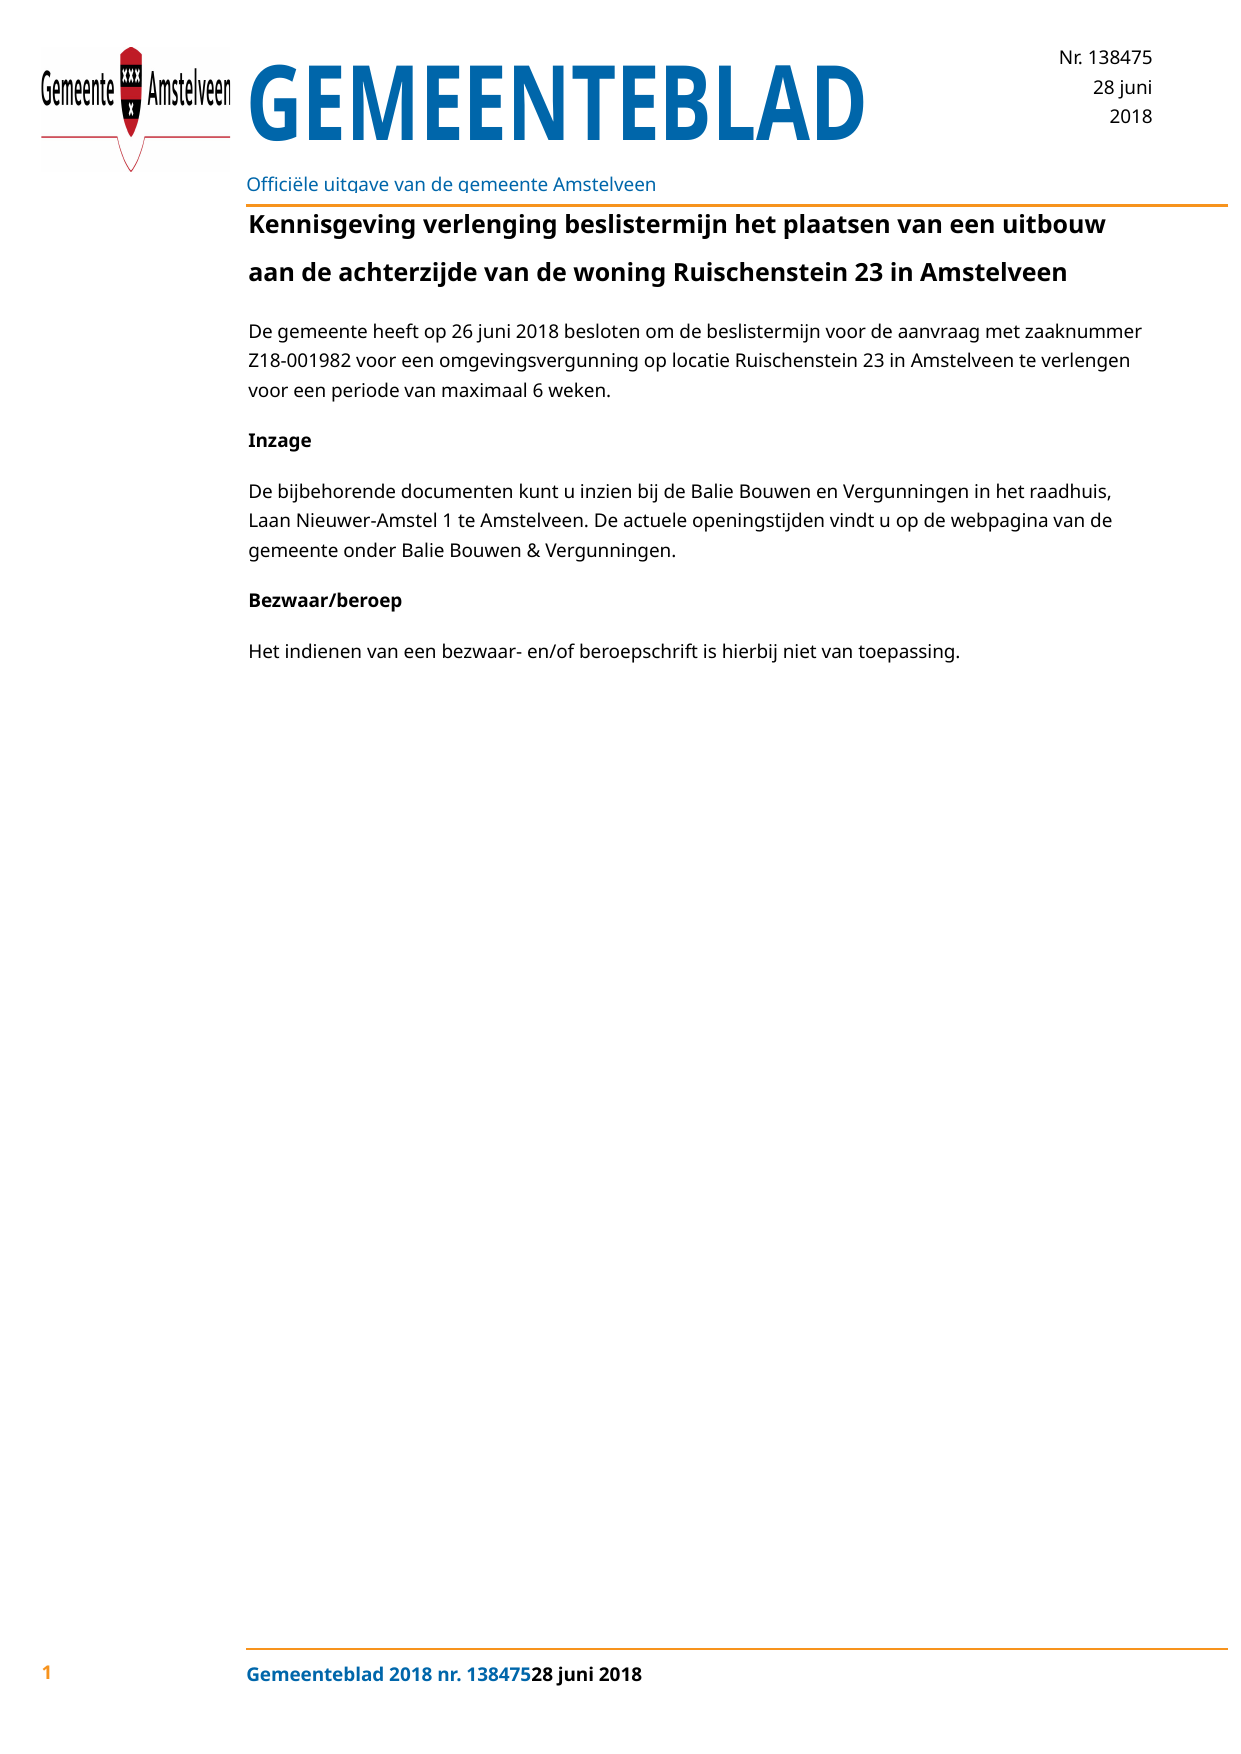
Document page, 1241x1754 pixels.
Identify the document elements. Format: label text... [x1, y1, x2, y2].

text Bezwaar/beroep [248, 587, 1152, 613]
text De gemeente heeft op 26 juni 2018 besloten om de beslistermijn voor de aanvraag met zaaknummer Z18-001982 voor een omgevingsvergunning op locatie Ruischenstein 23 in Amstelveen te verlengen voor een periode van maximaal 6 weken. [248, 318, 1152, 403]
text Kennisgeving verlenging beslistermijn het plaatsen van een uitbouw aan de achterzijde van de woning Ruischenstein 23 in Amstelveen [248, 207, 1152, 288]
text Inzage [248, 427, 1152, 453]
text Het indienen van een bezwaar- en/of beroepschrift is hierbij niet van toepassing. [248, 638, 1152, 664]
text De bijbehorende documenten kunt u inzien bij de Balie Bouwen en Vergunningen in het raadhuis, Laan Nieuwer-Amstel 1 te Amstelveen. De actuele openingstijden vindt u op de webpagina van de gemeente onder Balie Bouwen & Vergunningen. [248, 478, 1152, 563]
picture [41, 47, 231, 172]
